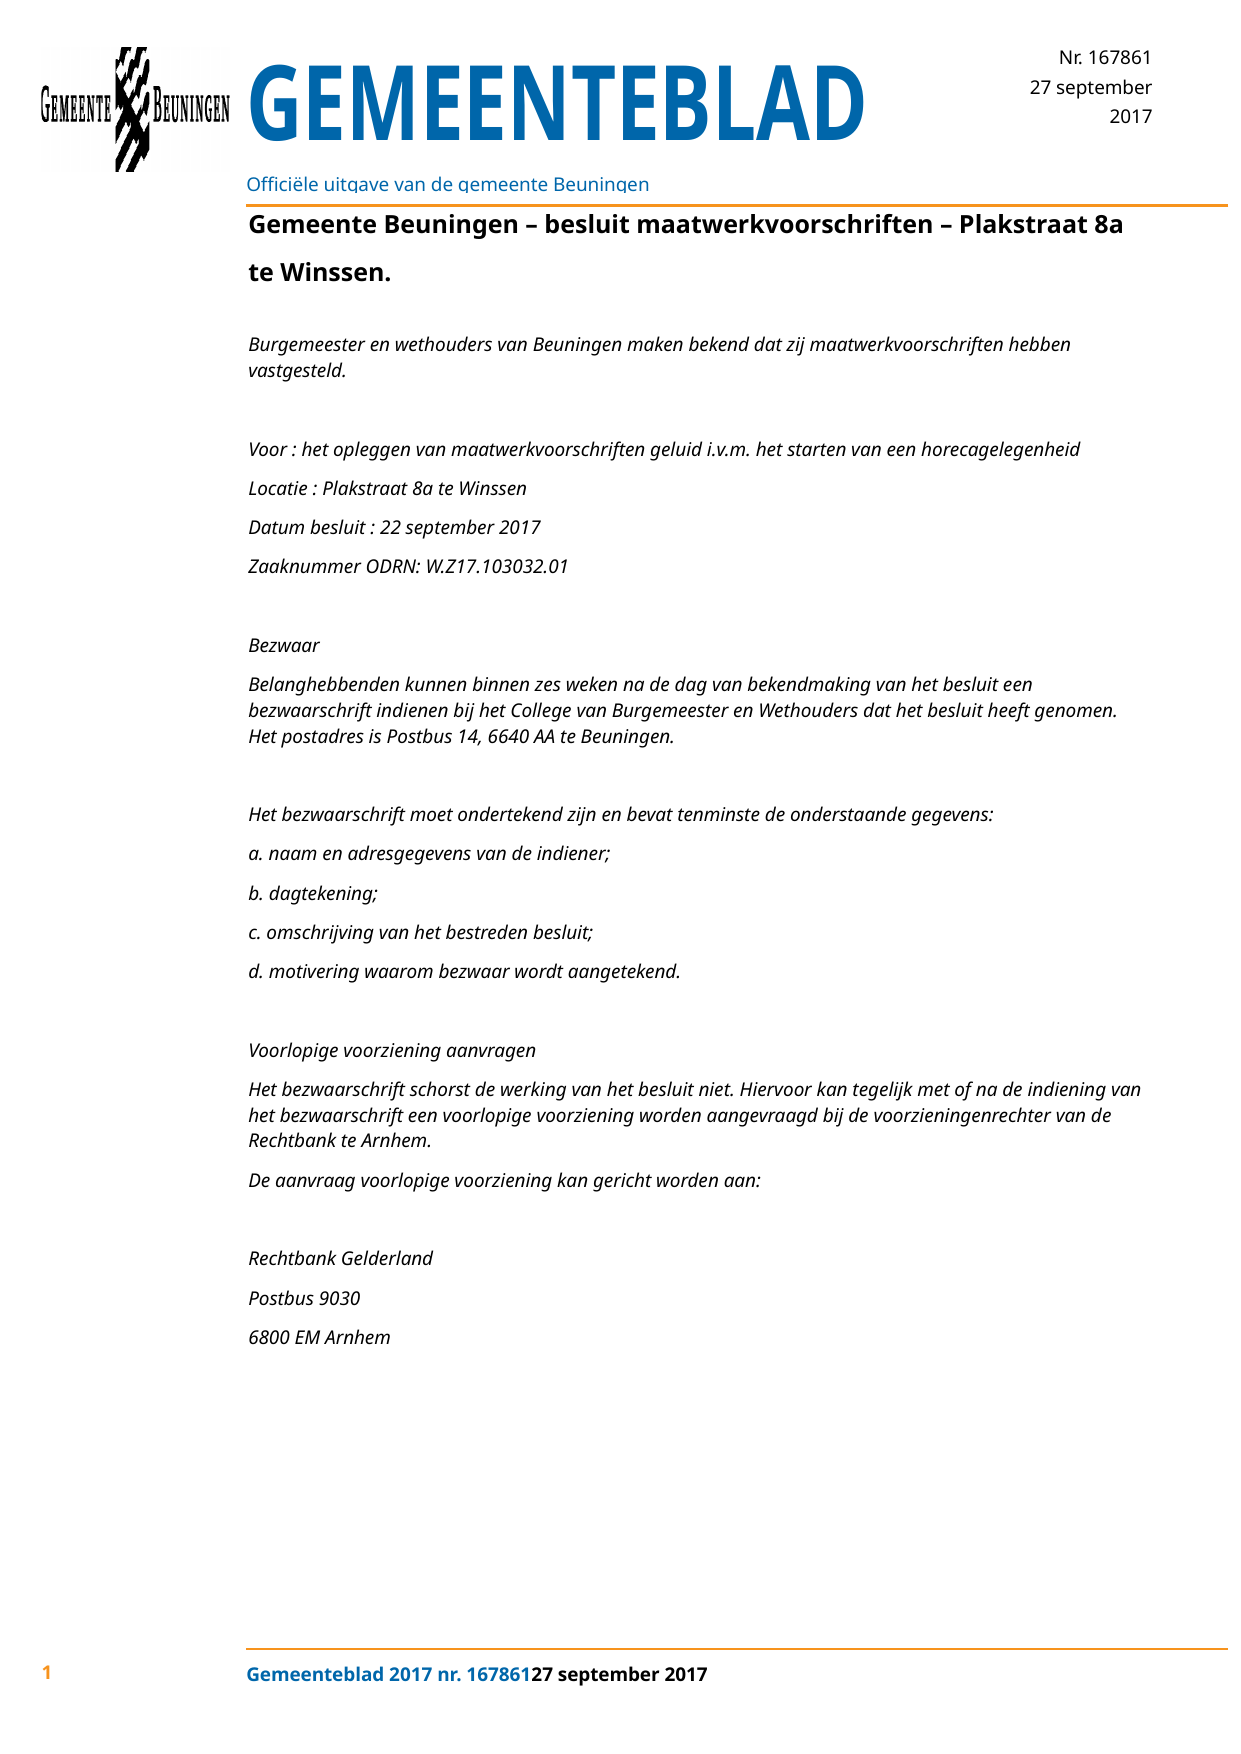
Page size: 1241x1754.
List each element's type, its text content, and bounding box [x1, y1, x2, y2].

text Voor : het opleggen van maatwerkvoorschriften geluid i.v.m. het starten van een horecagelegenheid [248, 436, 1152, 461]
text Belanghebbenden kunnen binnen zes weken na de dag van bekendmaking van het besluit een bezwaarschrift indienen bij het College van Burgemeester en Wethouders dat het besluit heeft genomen. Het postadres is Postbus 14, 6640 AA te Beuningen. [248, 671, 1152, 748]
text Voorlopige voorziening aanvragen [248, 1037, 1152, 1063]
text Zaaknummer ODRN: W.Z17.103032.01 [248, 553, 1152, 579]
text Datum besluit : 22 september 2017 [248, 514, 1152, 540]
text Rechtbank Gelderland [248, 1246, 1152, 1271]
text c. omschrijving van het bestreden besluit; [248, 919, 1152, 945]
text a. naam en adresgegevens van de indiener; [248, 841, 1152, 866]
text De aanvraag voorlopige voorziening kan gericht worden aan: [248, 1167, 1152, 1193]
picture [41, 47, 231, 172]
text Burgemeester en wethouders van Beuningen maken bekend dat zij maatwerkvoorschriften hebben vastgesteld. [248, 331, 1152, 383]
text Gemeente Beuningen – besluit maatwerkvoorschriften – Plakstraat 8a te Winssen. [248, 207, 1152, 288]
text 6800 EM Arnhem [248, 1324, 1152, 1350]
text Locatie : Plakstraat 8a te Winssen [248, 475, 1152, 501]
text d. motivering waarom bezwaar wordt aangetekend. [248, 958, 1152, 984]
text Het bezwaarschrift schorst de werking van het besluit niet. Hiervoor kan tegelijk met of na de indiening van het bezwaarschrift een voorlopige voorziening worden aangevraagd bij de voorzieningenrechter van de Rechtbank te Arnhem. [248, 1076, 1152, 1153]
text Bezwaar [248, 632, 1152, 658]
text Postbus 9030 [248, 1285, 1152, 1311]
text Het bezwaarschrift moet ondertekend zijn en bevat tenminste de onderstaande gegevens: [248, 801, 1152, 827]
text b. dagtekening; [248, 880, 1152, 906]
